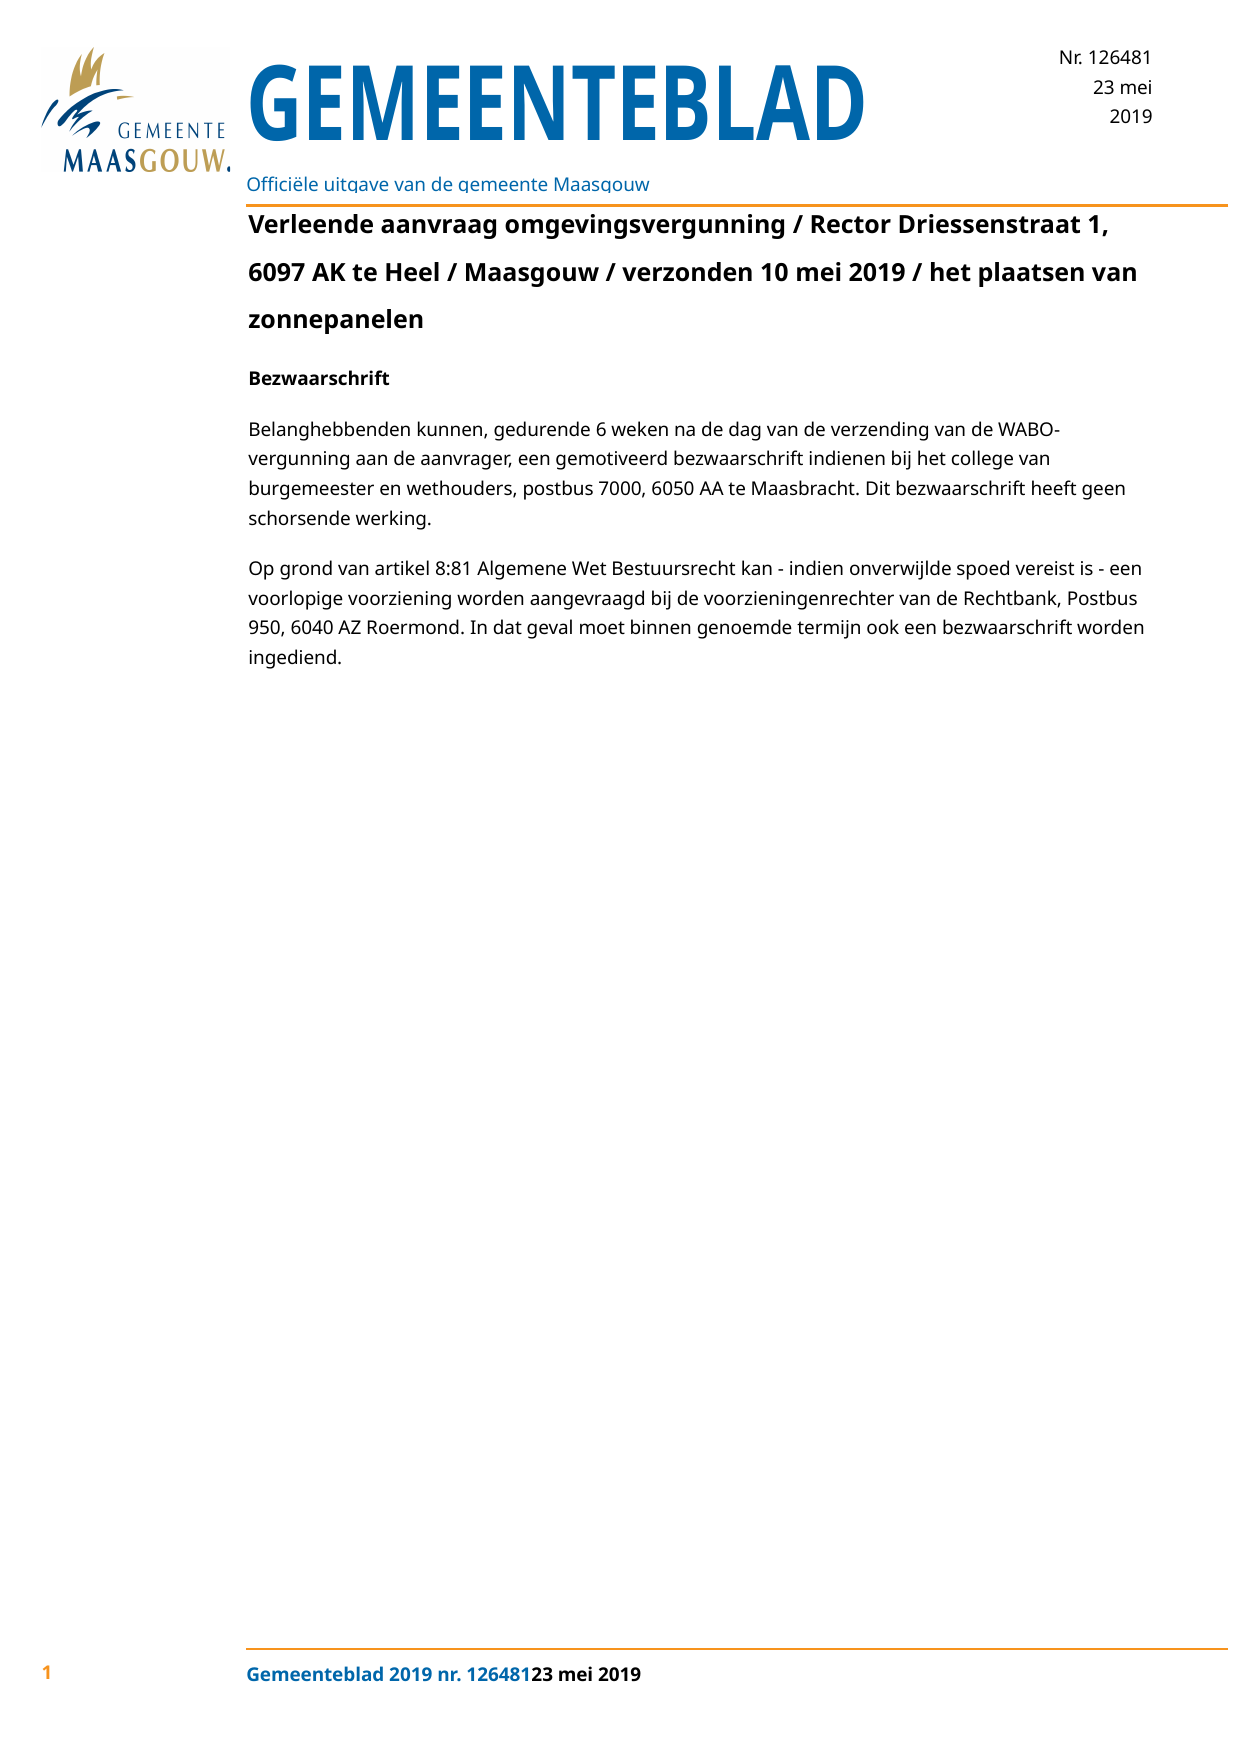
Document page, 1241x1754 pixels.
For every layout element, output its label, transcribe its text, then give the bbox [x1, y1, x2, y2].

text Verleende aanvraag omgevingsvergunning / Rector Driessenstraat 1, 6097 AK te Heel / Maasgouw / verzonden 10 mei 2019 / het plaatsen van zonnepanelen [248, 207, 1152, 336]
picture [41, 47, 231, 172]
text Op grond van artikel 8:81 Algemene Wet Bestuursrecht kan - indien onverwijlde spoed vereist is - een voorlopige voorziening worden aangevraagd bij de voorzieningenrechter van de Rechtbank, Postbus 950, 6040 AZ Roermond. In dat geval moet binnen genoemde termijn ook een bezwaarschrift worden ingediend. [248, 555, 1152, 669]
text Belanghebbenden kunnen, gedurende 6 weken na de dag van de verzending van de WABO-vergunning aan de aanvrager, een gemotiveerd bezwaarschrift indienen bij het college van burgemeester en wethouders, postbus 7000, 6050 AA te Maasbracht. Dit bezwaarschrift heeft geen schorsende werking. [248, 416, 1152, 530]
text Bezwaarschrift [248, 366, 1152, 391]
